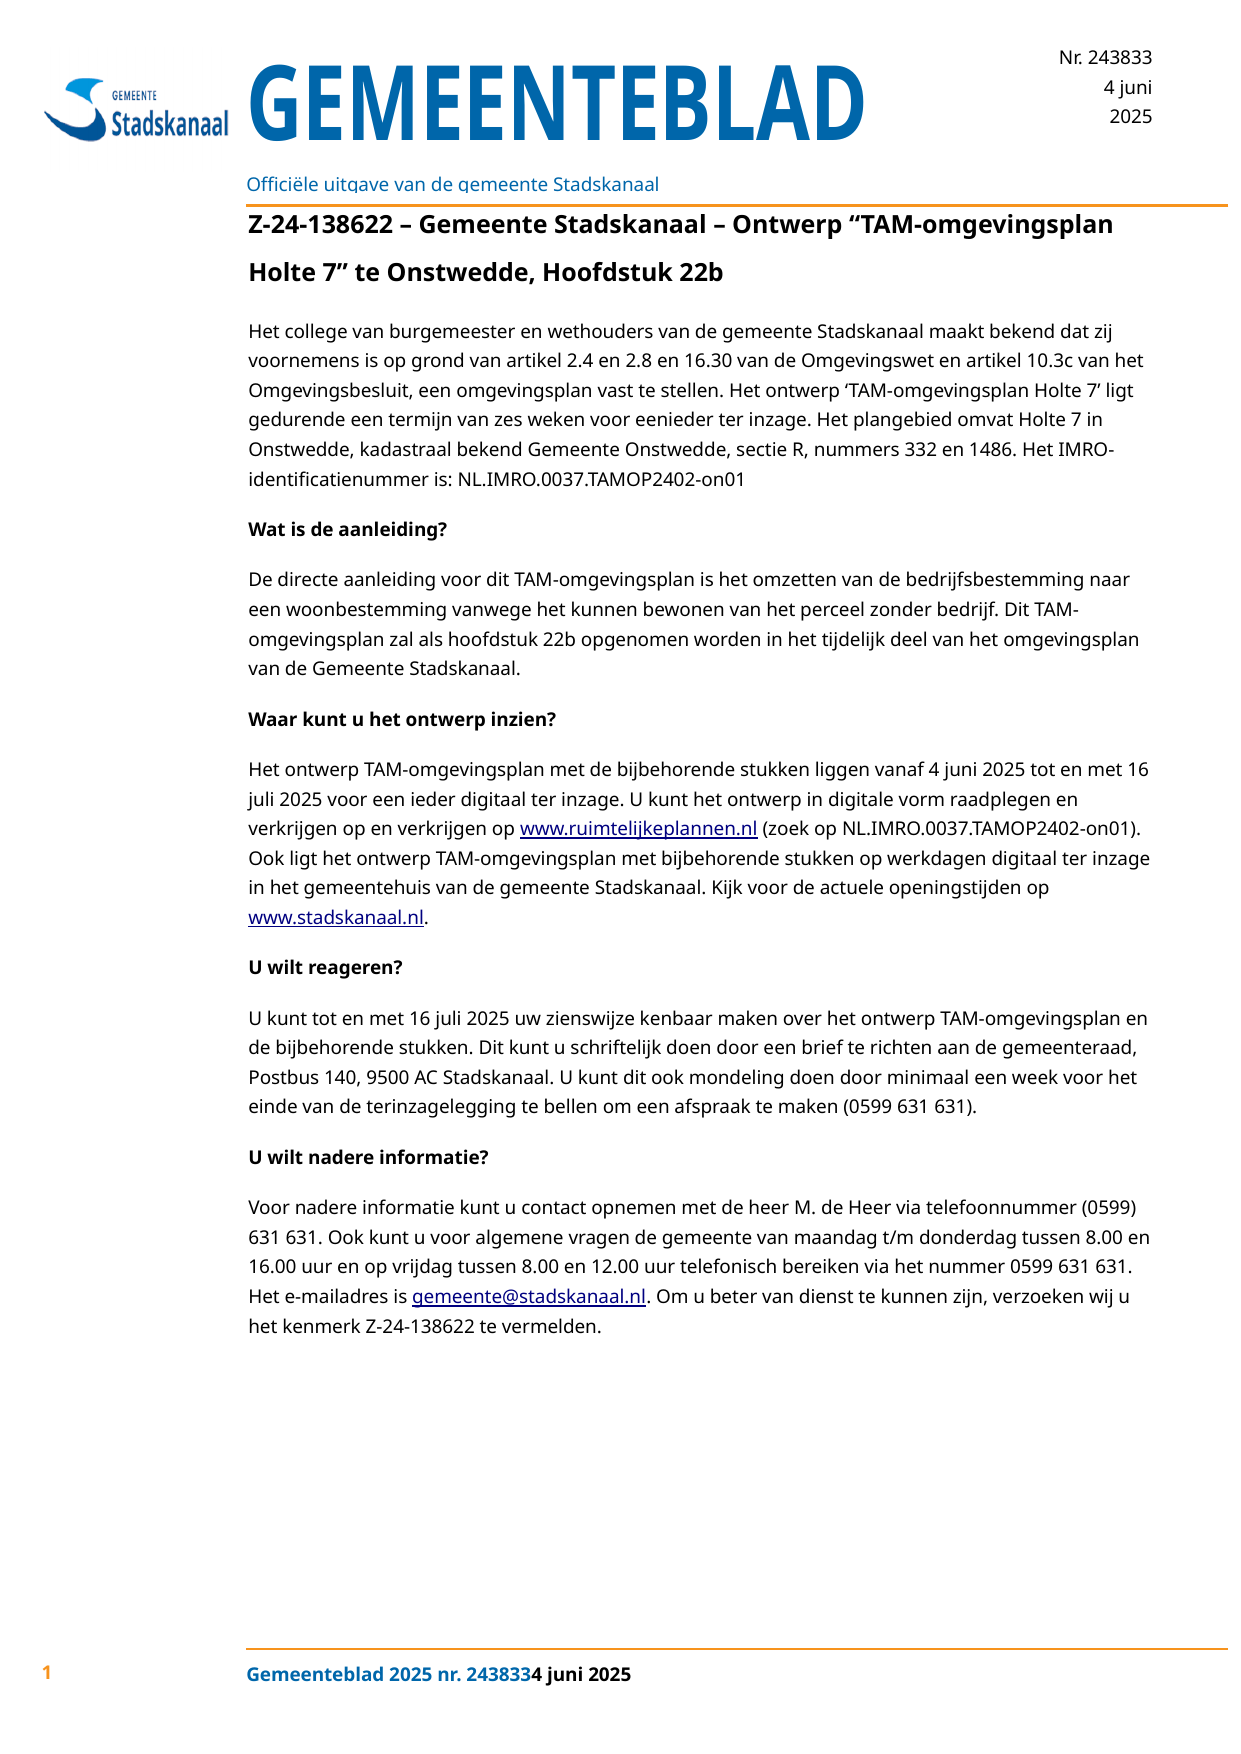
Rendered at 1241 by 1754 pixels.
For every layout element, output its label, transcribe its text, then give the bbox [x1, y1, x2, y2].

text U wilt nadere informatie? [248, 1144, 1152, 1170]
text Voor nadere informatie kunt u contact opnemen met de heer M. de Heer via telefoonnummer (0599) 631 631. Ook kunt u voor algemene vragen de gemeente van maandag t/m donderdag tussen 8.00 en 16.00 uur en op vrijdag tussen 8.00 en 12.00 uur telefonisch bereiken via het nummer 0599 631 631. Het e-mailadres is gemeente@stadskanaal.nl. Om u beter van dienst te kunnen zijn, verzoeken wij u het kenmerk Z-24-138622 te vermelden. [248, 1194, 1152, 1339]
text U wilt reageren? [248, 954, 1152, 980]
picture [41, 47, 231, 172]
text U kunt tot en met 16 juli 2025 uw zienswijze kenbaar maken over het ontwerp TAM-omgevingsplan en de bijbehorende stukken. Dit kunt u schriftelijk doen door een brief te richten aan de gemeenteraad, Postbus 140, 9500 AC Stadskanaal. U kunt dit ook mondeling doen door minimaal een week voor het einde van de terinzagelegging te bellen om een afspraak te maken (0599 631 631). [248, 1005, 1152, 1119]
text Waar kunt u het ontwerp inzien? [248, 706, 1152, 732]
text Z-24-138622 – Gemeente Stadskanaal – Ontwerp “TAM-omgevingsplan Holte 7” te Onstwedde, Hoofdstuk 22b [248, 207, 1152, 288]
text Wat is de aanleiding? [248, 516, 1152, 542]
text Het college van burgemeester en wethouders van de gemeente Stadskanaal maakt bekend dat zij voornemens is op grond van artikel 2.4 en 2.8 en 16.30 van de Omgevingswet en artikel 10.3c van het Omgevingsbesluit, een omgevingsplan vast te stellen. Het ontwerp ‘TAM-omgevingsplan Holte 7’ ligt gedurende een termijn van zes weken voor eenieder ter inzage. Het plangebied omvat Holte 7 in Onstwedde, kadastraal bekend Gemeente Onstwedde, sectie R, nummers 332 en 1486. Het IMRO-identificatienummer is: NL.IMRO.0037.TAMOP2402-on01 [248, 318, 1152, 492]
text Het ontwerp TAM-omgevingsplan met de bijbehorende stukken liggen vanaf 4 juni 2025 tot en met 16 juli 2025 voor een ieder digitaal ter inzage. U kunt het ontwerp in digitale vorm raadplegen en verkrijgen op en verkrijgen op www.ruimtelijkeplannen.nl (zoek op NL.IMRO.0037.TAMOP2402-on01). Ook ligt het ontwerp TAM-omgevingsplan met bijbehorende stukken op werkdagen digitaal ter inzage in het gemeentehuis van de gemeente Stadskanaal. Kijk voor de actuele openingstijden op www.stadskanaal.nl. [248, 756, 1152, 930]
text De directe aanleiding voor dit TAM-omgevingsplan is het omzetten van de bedrijfsbestemming naar een woonbestemming vanwege het kunnen bewonen van het perceel zonder bedrijf. Dit TAM-omgevingsplan zal als hoofdstuk 22b opgenomen worden in het tijdelijk deel van het omgevingsplan van de Gemeente Stadskanaal. [248, 567, 1152, 681]
